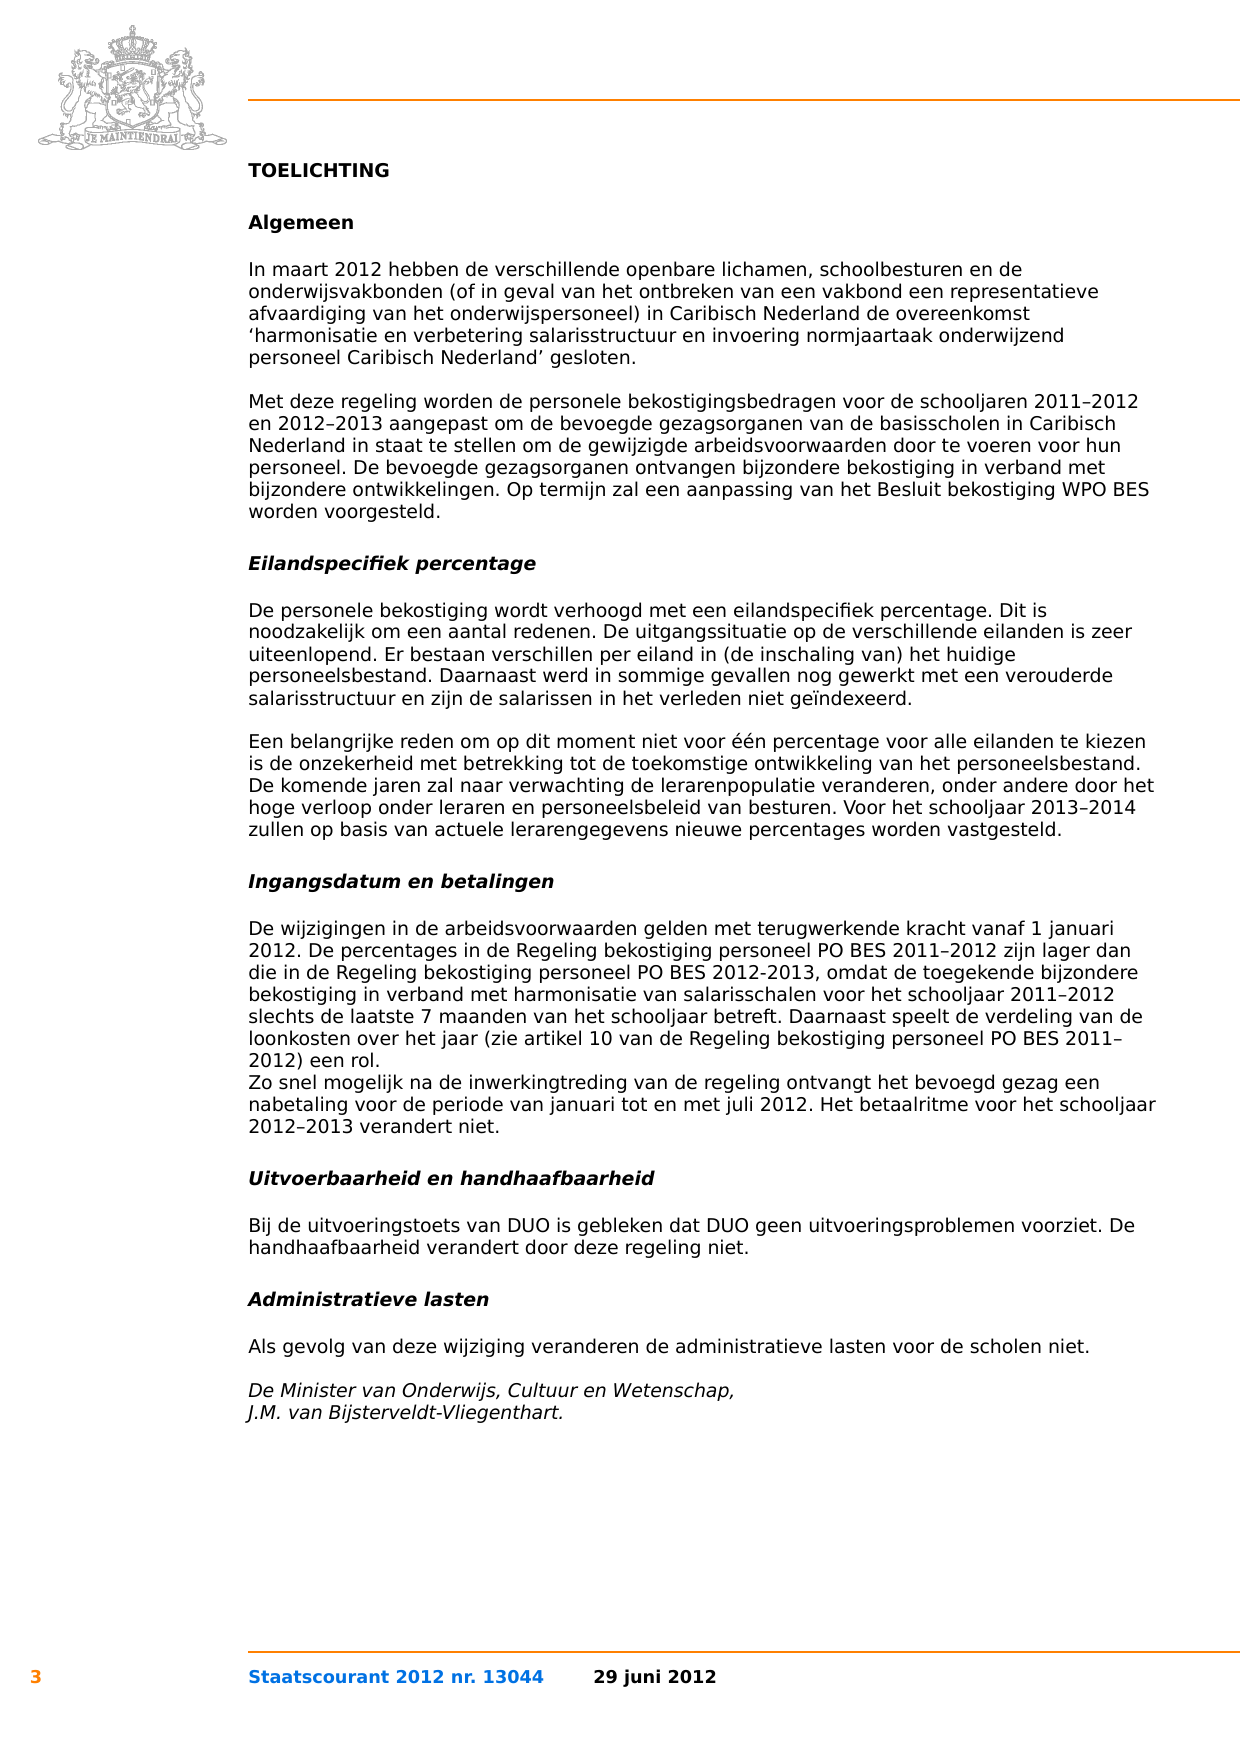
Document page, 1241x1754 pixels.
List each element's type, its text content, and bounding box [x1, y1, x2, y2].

subtitle Uitvoerbaarheid en handhaafbaarheid [248, 1168, 1163, 1190]
subtitle TOELICHTING [248, 160, 1163, 182]
text Bij de uitvoeringstoets van DUO is gebleken dat DUO geen uitvoeringsproblemen voorziet. De handhaafbaarheid verandert door deze regeling niet. [248, 1215, 1163, 1259]
text De Minister van Onderwijs, Cultuur en Wetenschap, J.M. van Bijsterveldt-Vliegenthart. [248, 1380, 1163, 1424]
text Als gevolg van deze wijziging veranderen de administratieve lasten voor de scholen niet. [248, 1336, 1163, 1358]
subtitle Eilandspecifiek percentage [248, 552, 1163, 574]
text De personele bekostiging wordt verhoogd met een eilandspecifiek percentage. Dit is noodzakelijk om een aantal redenen. De uitgangssituatie op de verschillende eilanden is zeer uiteenlopend. Er bestaan verschillen per eiland in (de inschaling van) het huidige personeelsbestand. Daarnaast werd in sommige gevallen nog gewerkt met een verouderde salarisstructuur en zijn de salarissen in het verleden niet geïndexeerd. [248, 599, 1163, 709]
subtitle Ingangsdatum en betalingen [248, 871, 1163, 893]
subtitle Algemeen [248, 212, 1163, 234]
text Een belangrijke reden om op dit moment niet voor één percentage voor alle eilanden te kiezen is de onzekerheid met betrekking tot de toekomstige ontwikkeling van het personeelsbestand. De komende jaren zal naar verwachting de lerarenpopulatie veranderen, onder andere door het hoge verloop onder leraren en personeelsbeleid van besturen. Voor het schooljaar 2013–2014 zullen op basis van actuele lerarengegevens nieuwe percentages worden vastgesteld. [248, 731, 1163, 841]
text Met deze regeling worden de personele bekostigingsbedragen voor de schooljaren 2011–2012 en 2012–2013 aangepast om de bevoegde gezagsorganen van de basisscholen in Caribisch Nederland in staat te stellen om de gewijzigde arbeidsvoorwaarden door te voeren voor hun personeel. De bevoegde gezagsorganen ontvangen bijzondere bekostiging in verband met bijzondere ontwikkelingen. Op termijn zal een aanpassing van het Besluit bekostiging WPO BES worden voorgesteld. [248, 391, 1163, 522]
picture [38, 25, 227, 150]
text In maart 2012 hebben de verschillende openbare lichamen, schoolbesturen en de onderwijsvakbonden (of in geval van het ontbreken van een vakbond een representatieve afvaardiging van het onderwijspersoneel) in Caribisch Nederland de overeenkomst ‘harmonisatie en verbetering salarisstructuur en invoering normjaartaak onderwijzend personeel Caribisch Nederland’ gesloten. [248, 259, 1163, 369]
text Zo snel mogelijk na de inwerkingtreding van de regeling ontvangt het bevoegd gezag een nabetaling voor de periode van januari tot en met juli 2012. Het betaalritme voor het schooljaar 2012–2013 verandert niet. [248, 1072, 1163, 1138]
subtitle Administratieve lasten [248, 1289, 1163, 1311]
text De wijzigingen in de arbeidsvoorwaarden gelden met terugwerkende kracht vanaf 1 januari 2012. De percentages in de Regeling bekostiging personeel PO BES 2011–2012 zijn lager dan die in de Regeling bekostiging personeel PO BES 2012-2013, omdat de toegekende bijzondere bekostiging in verband met harmonisatie van salarisschalen voor het schooljaar 2011–2012 slechts de laatste 7 maanden van het schooljaar betreft. Daarnaast speelt de verdeling van de loonkosten over het jaar (zie artikel 10 van de Regeling bekostiging personeel PO BES 2011–2012) een rol. [248, 918, 1163, 1072]
